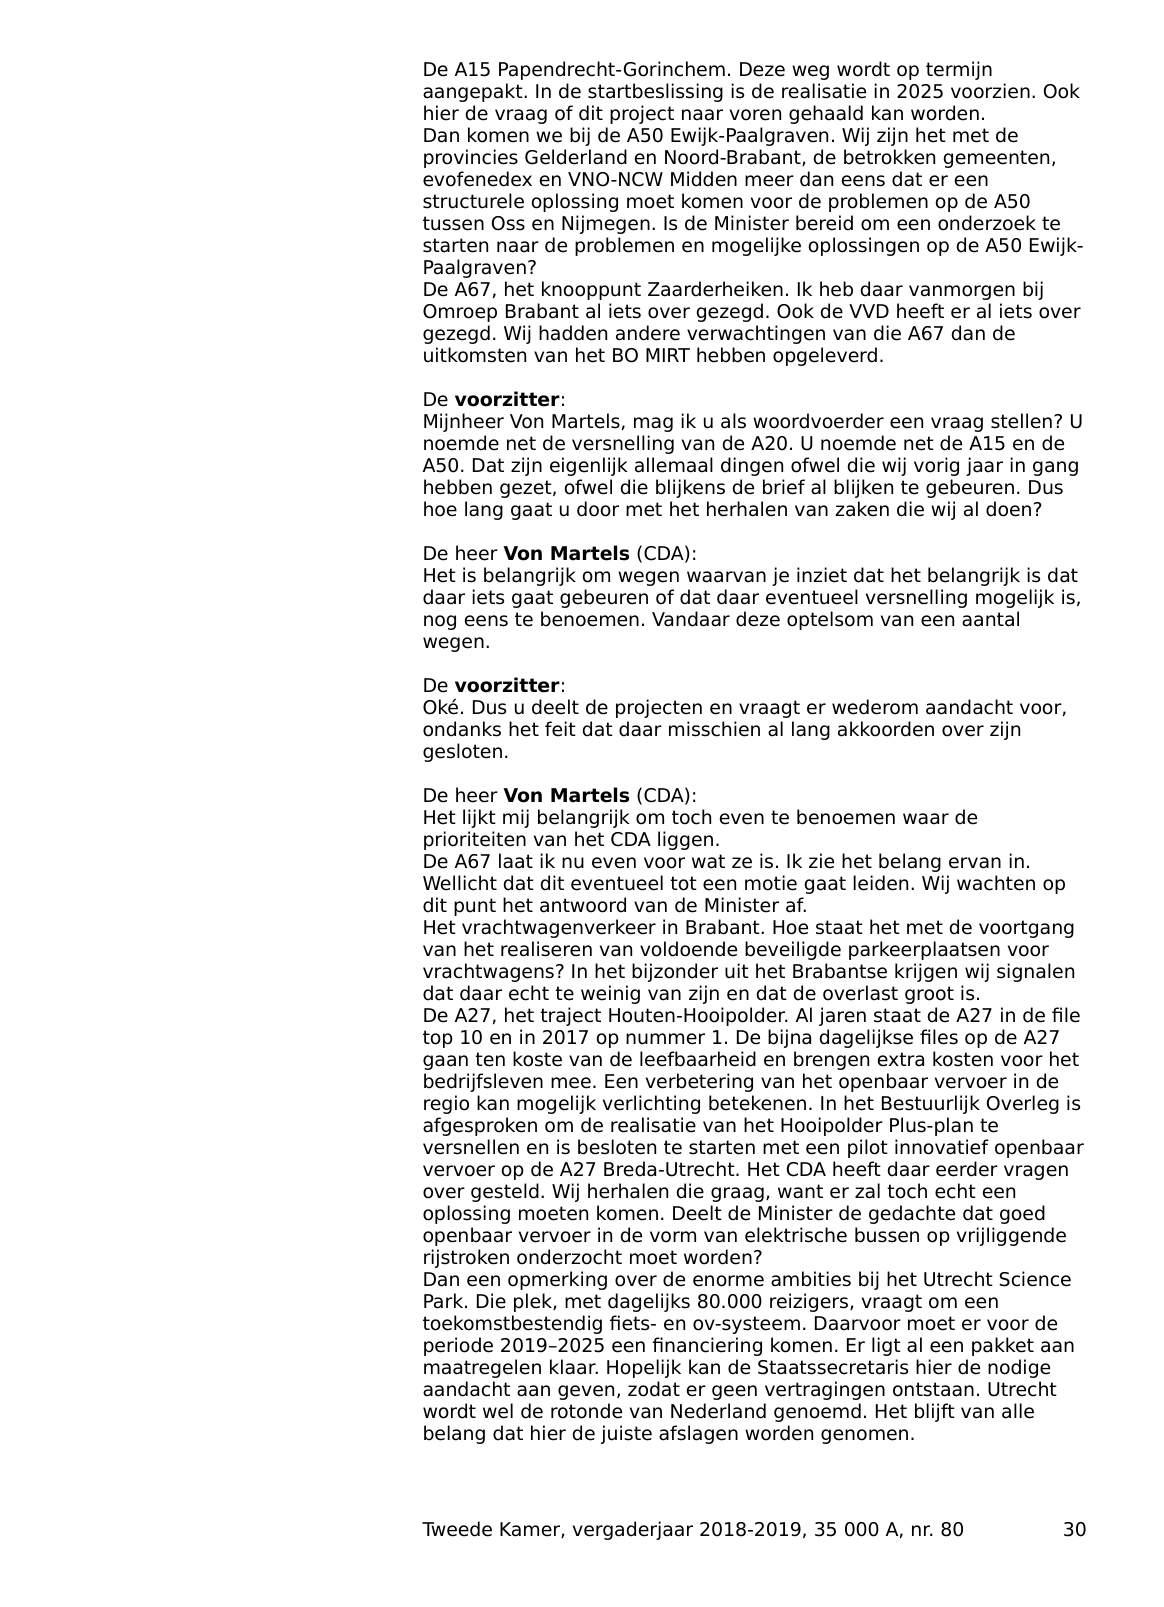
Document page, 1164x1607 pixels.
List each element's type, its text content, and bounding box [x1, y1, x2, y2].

text Het vrachtwagenverkeer in Brabant. Hoe staat het met de voortgang van het realiseren van voldoende beveiligde parkeerplaatsen voor vrachtwagens? In het bijzonder uit het Brabantse krijgen wij signalen dat daar echt te weinig van zijn en dat de overlast groot is. [422, 917, 1087, 1005]
text Dan een opmerking over de enorme ambities bij het Utrecht Science Park. Die plek, met dagelijks 80.000 reizigers, vraagt om een toekomstbestendig fiets- en ov-systeem. Daarvoor moet er voor de periode 2019–2025 een financiering komen. Er ligt al een pakket aan maatregelen klaar. Hopelijk kan de Staatssecretaris hier de nodige aandacht aan geven, zodat er geen vertragingen ontstaan. Utrecht wordt wel de rotonde van Nederland genoemd. Het blijft van alle belang dat hier de juiste afslagen worden genomen. [422, 1269, 1087, 1444]
text De heer Von Martels (CDA): [422, 785, 1087, 807]
text De voorzitter: [422, 389, 1087, 411]
text De A67 laat ik nu even voor wat ze is. Ik zie het belang ervan in. Wellicht dat dit eventueel tot een motie gaat leiden. Wij wachten op dit punt het antwoord van de Minister af. [422, 851, 1087, 917]
text De voorzitter: [422, 675, 1087, 697]
text Dan komen we bij de A50 Ewijk-Paalgraven. Wij zijn het met de provincies Gelderland en Noord-Brabant, de betrokken gemeenten, evofenedex en VNO-NCW Midden meer dan eens dat er een structurele oplossing moet komen voor de problemen op de A50 tussen Oss en Nijmegen. Is de Minister bereid om een onderzoek te starten naar de problemen en mogelijke oplossingen op de A50 Ewijk-Paalgraven? [422, 125, 1087, 279]
text Het is belangrijk om wegen waarvan je inziet dat het belangrijk is dat daar iets gaat gebeuren of dat daar eventueel versnelling mogelijk is, nog eens te benoemen. Vandaar deze optelsom van een aantal wegen. [422, 565, 1087, 653]
text De A67, het knooppunt Zaarderheiken. Ik heb daar vanmorgen bij Omroep Brabant al iets over gezegd. Ook de VVD heeft er al iets over gezegd. Wij hadden andere verwachtingen van die A67 dan de uitkomsten van het BO MIRT hebben opgeleverd. [422, 279, 1087, 367]
text Het lijkt mij belangrijk om toch even te benoemen waar de prioriteiten van het CDA liggen. [422, 807, 1087, 851]
text Oké. Dus u deelt de projecten en vraagt er wederom aandacht voor, ondanks het feit dat daar misschien al lang akkoorden over zijn gesloten. [422, 697, 1087, 763]
text De A15 Papendrecht-Gorinchem. Deze weg wordt op termijn aangepakt. In de startbeslissing is de realisatie in 2025 voorzien. Ook hier de vraag of dit project naar voren gehaald kan worden. [422, 59, 1087, 125]
text De A27, het traject Houten-Hooipolder. Al jaren staat de A27 in de file top 10 en in 2017 op nummer 1. De bijna dagelijkse files op de A27 gaan ten koste van de leefbaarheid en brengen extra kosten voor het bedrijfsleven mee. Een verbetering van het openbaar vervoer in de regio kan mogelijk verlichting betekenen. In het Bestuurlijk Overleg is afgesproken om de realisatie van het Hooipolder Plus-plan te versnellen en is besloten te starten met een pilot innovatief openbaar vervoer op de A27 Breda-Utrecht. Het CDA heeft daar eerder vragen over gesteld. Wij herhalen die graag, want er zal toch echt een oplossing moeten komen. Deelt de Minister de gedachte dat goed openbaar vervoer in de vorm van elektrische bussen op vrijliggende rijstroken onderzocht moet worden? [422, 1005, 1087, 1269]
text De heer Von Martels (CDA): [422, 543, 1087, 565]
text Mijnheer Von Martels, mag ik u als woordvoerder een vraag stellen? U noemde net de versnelling van de A20. U noemde net de A15 en de A50. Dat zijn eigenlijk allemaal dingen ofwel die wij vorig jaar in gang hebben gezet, ofwel die blijkens de brief al blijken te gebeuren. Dus hoe lang gaat u door met het herhalen van zaken die wij al doen? [422, 411, 1087, 521]
